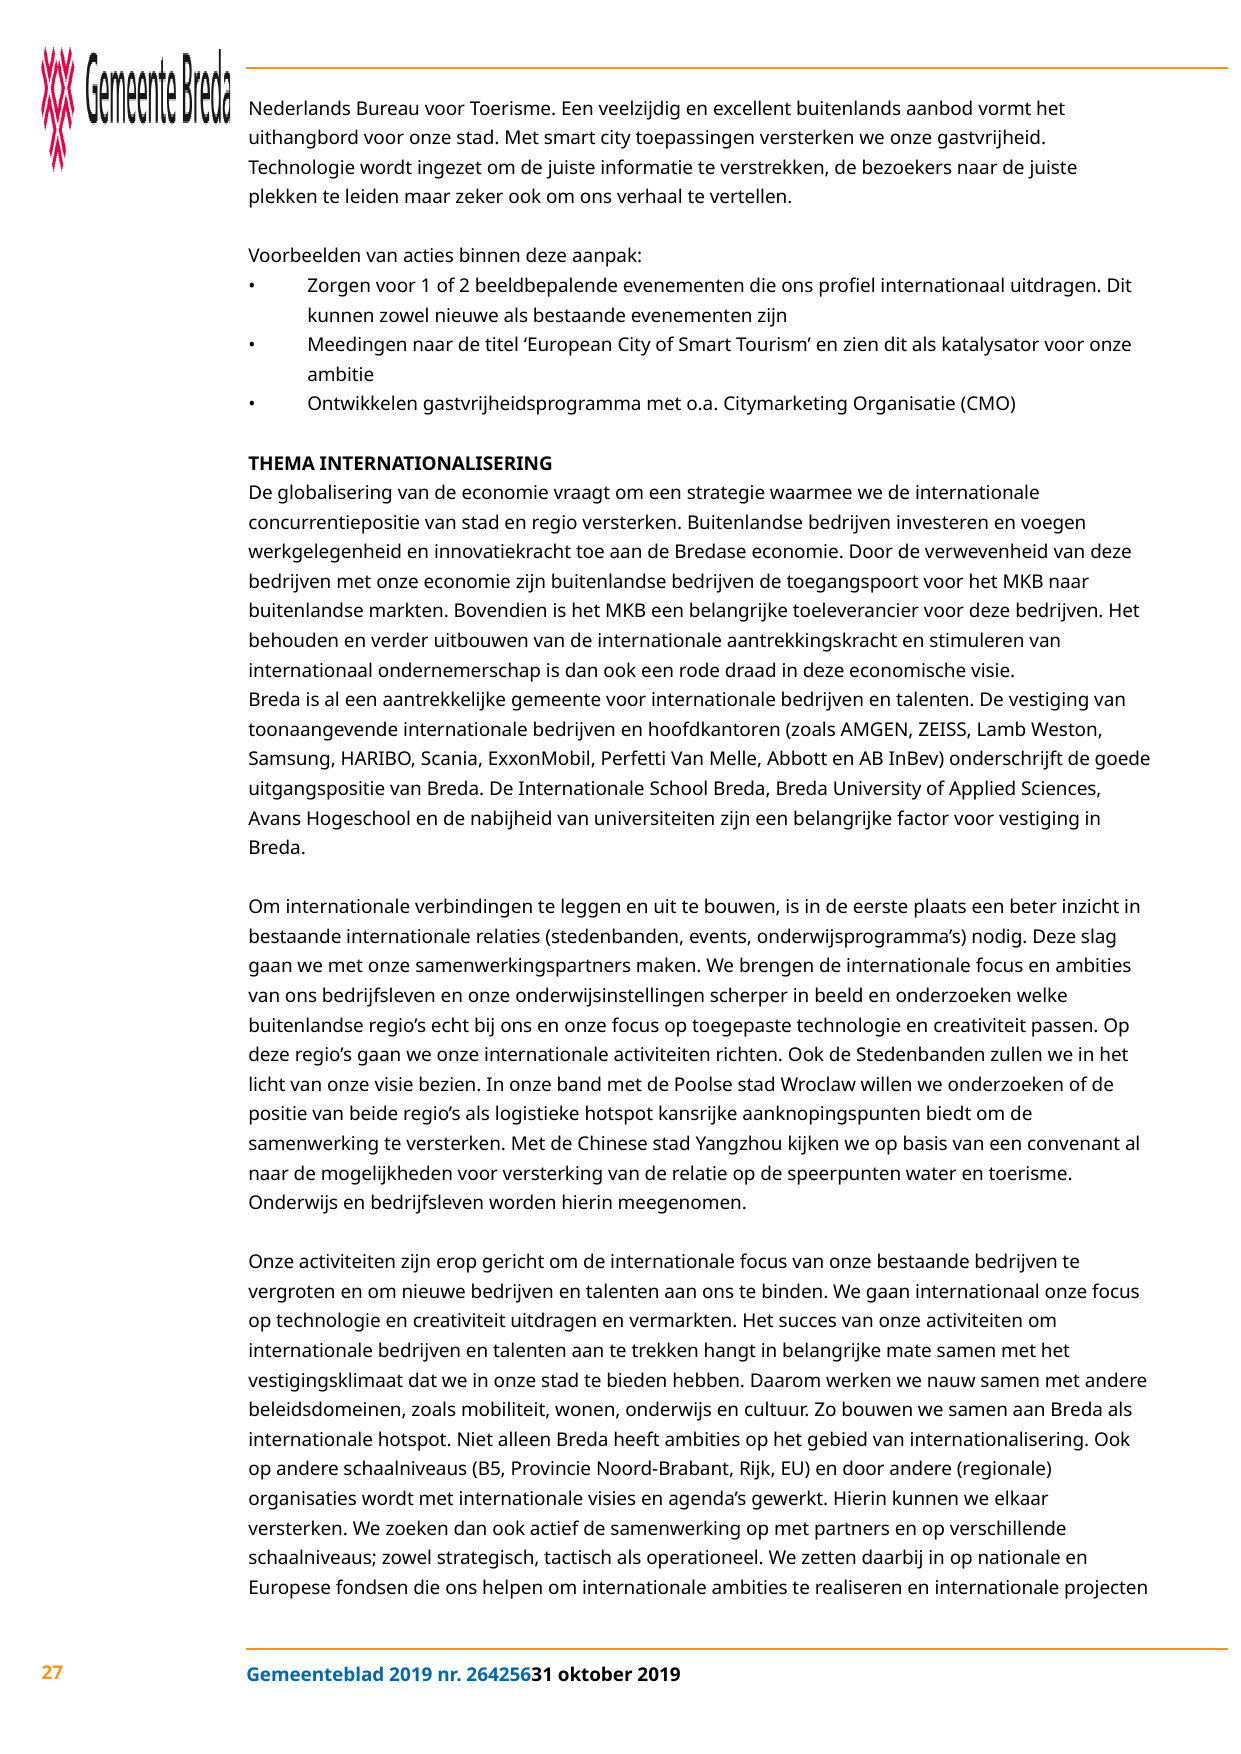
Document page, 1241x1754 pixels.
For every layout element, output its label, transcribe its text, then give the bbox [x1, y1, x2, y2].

text THEMA INTERNATIONALISERING [248, 450, 1152, 476]
text Onze activiteiten zijn erop gericht om de internationale focus van onze bestaande bedrijven te vergroten en om nieuwe bedrijven en talenten aan ons te binden. We gaan internationaal onze focus op technologie en creativiteit uitdragen en vermarkten. Het succes van onze activiteiten om internationale bedrijven en talenten aan te trekken hangt in belangrijke mate samen met het vestigingsklimaat dat we in onze stad te bieden hebben. Daarom werken we nauw samen met andere beleidsdomeinen, zoals mobiliteit, wonen, onderwijs en cultuur. Zo bouwen we samen aan Breda als internationale hotspot. Niet alleen Breda heeft ambities op het gebied van internationalisering. Ook op andere schaalniveaus (B5, Provincie Noord-Brabant, Rijk, EU) en door andere (regionale) organisaties wordt met internationale visies en agenda’s gewerkt. Hierin kunnen we elkaar versterken. We zoeken dan ook actief de samenwerking op met partners en op verschillende schaalniveaus; zowel strategisch, tactisch als operationeel. We zetten daarbij in op nationale en Europese fondsen die ons helpen om internationale ambities te realiseren en internationale projecten [248, 1248, 1152, 1600]
text Om internationale verbindingen te leggen en uit te bouwen, is in de eerste plaats een beter inzicht in bestaande internationale relaties (stedenbanden, events, onderwijsprogramma’s) nodig. Deze slag gaan we met onze samenwerkingspartners maken. We brengen de internationale focus en ambities van ons bedrijfsleven en onze onderwijsinstellingen scherper in beeld en onderzoeken welke buitenlandse regio’s echt bij ons en onze focus op toegepaste technologie en creativiteit passen. Op deze regio’s gaan we onze internationale activiteiten richten. Ook de Stedenbanden zullen we in het licht van onze visie bezien. In onze band met de Poolse stad Wroclaw willen we onderzoeken of de positie van beide regio’s als logistieke hotspot kansrijke aanknopingspunten biedt om de samenwerking te versterken. Met de Chinese stad Yangzhou kijken we op basis van een convenant al naar de mogelijkheden voor versterking van de relatie op de speerpunten water en toerisme. Onderwijs en bedrijfsleven worden hierin meegenomen. [248, 893, 1152, 1215]
text Voorbeelden van acties binnen deze aanpak: [248, 243, 1152, 268]
picture [41, 47, 231, 172]
list Zorgen voor 1 of 2 beeldbepalende evenementen die ons profiel internationaal uitdragen. Dit kunnen zowel nieuwe als bestaande evenementen zijn [248, 272, 1152, 328]
text Nederlands Bureau voor Toerisme. Een veelzijdig en excellent buitenlands aanbod vormt het uithangbord voor onze stad. Met smart city toepassingen versterken we onze gastvrijheid. Technologie wordt ingezet om de juiste informatie te verstrekken, de bezoekers naar de juiste plekken te leiden maar zeker ook om ons verhaal te vertellen. [248, 95, 1152, 209]
list Ontwikkelen gastvrijheidsprogramma met o.a. Citymarketing Organisatie (CMO) [248, 391, 1152, 416]
text De globalisering van de economie vraagt om een strategie waarmee we de internationale concurrentiepositie van stad en regio versterken. Buitenlandse bedrijven investeren en voegen werkgelegenheid en innovatiekracht toe aan de Bredase economie. Door de verwevenheid van deze bedrijven met onze economie zijn buitenlandse bedrijven de toegangspoort voor het MKB naar buitenlandse markten. Bovendien is het MKB een belangrijke toeleverancier voor deze bedrijven. Het behouden en verder uitbouwen van de internationale aantrekkingskracht en stimuleren van internationaal ondernemerschap is dan ook een rode draad in deze economische visie. [248, 479, 1152, 683]
list Meedingen naar de titel ‘European City of Smart Tourism’ en zien dit als katalysator voor onze ambitie [248, 331, 1152, 387]
text Breda is al een aantrekkelijke gemeente voor internationale bedrijven en talenten. De vestiging van toonaangevende internationale bedrijven en hoofdkantoren (zoals AMGEN, ZEISS, Lamb Weston, Samsung, HARIBO, Scania, ExxonMobil, Perfetti Van Melle, Abbott en AB InBev) onderschrijft de goede uitgangspositie van Breda. De Internationale School Breda, Breda University of Applied Sciences, Avans Hogeschool en de nabijheid van universiteiten zijn een belangrijke factor voor vestiging in Breda. [248, 686, 1152, 860]
